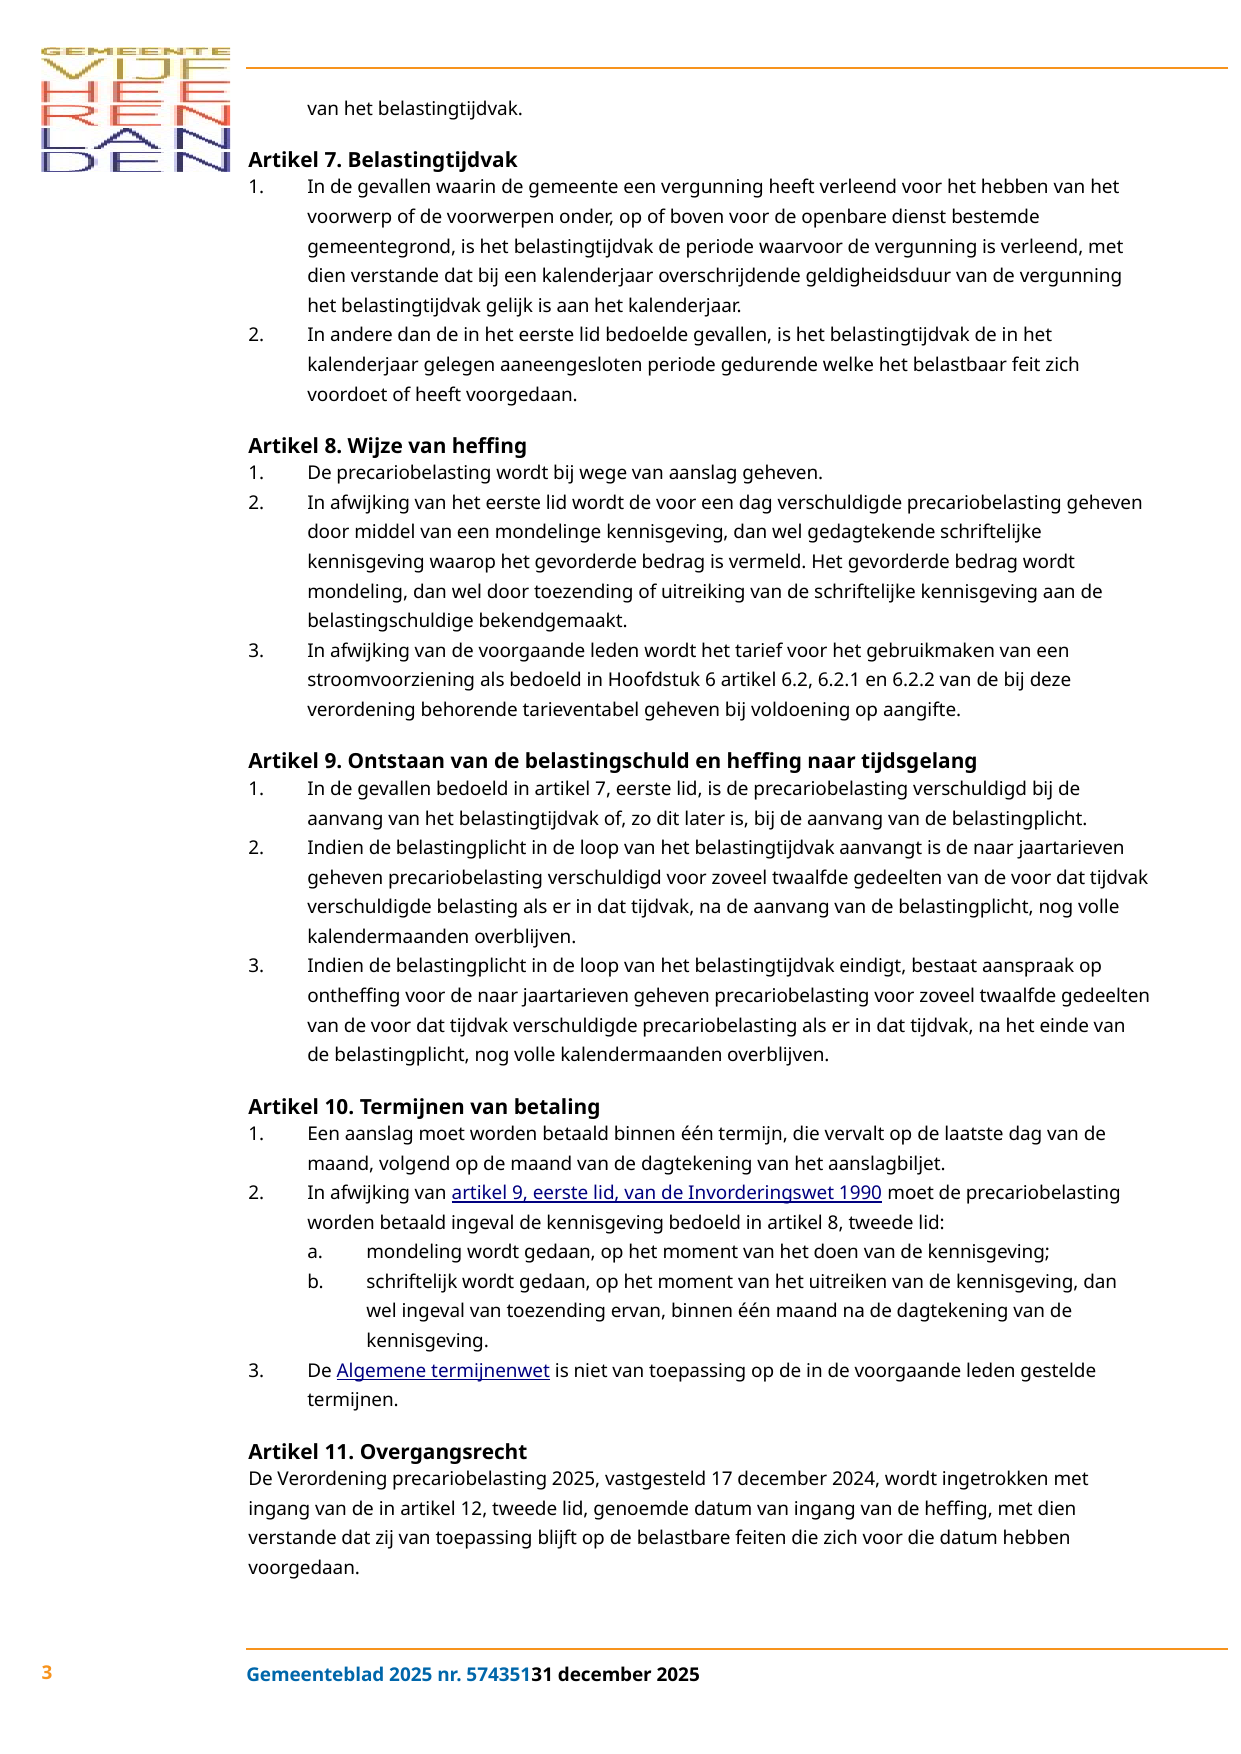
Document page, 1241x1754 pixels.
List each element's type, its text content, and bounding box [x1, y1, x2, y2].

text Artikel 7. Belastingtijdvak [248, 145, 1152, 174]
list De precariobelasting wordt bij wege van aanslag geheven. [248, 459, 1152, 485]
picture [41, 47, 231, 172]
list schriftelijk wordt gedaan, op het moment van het uitreiken van de kennisgeving, dan wel ingeval van toezending ervan, binnen één maand na de dagtekening van de kennisgeving. [307, 1268, 1152, 1353]
text Artikel 8. Wijze van heffing [248, 431, 1152, 459]
list mondeling wordt gedaan, op het moment van het doen van de kennisgeving; [307, 1238, 1152, 1264]
list In de gevallen waarin de gemeente een vergunning heeft verleend voor het hebben van het voorwerp of de voorwerpen onder, op of boven voor de openbare dienst bestemde gemeentegrond, is het belastingtijdvak de periode waarvoor de vergunning is verleend, met dien verstande dat bij een kalenderjaar overschrijdende geldigheidsduur van de vergunning het belastingtijdvak gelijk is aan het kalenderjaar. [248, 174, 1152, 318]
list Een aanslag moet worden betaald binnen één termijn, die vervalt op de laatste dag van de maand, volgend op de maand van de dagtekening van het aanslagbiljet. [248, 1120, 1152, 1176]
list van het belastingtijdvak. [248, 95, 1152, 121]
text Artikel 10. Termijnen van betaling [248, 1092, 1152, 1120]
text De Verordening precariobelasting 2025, vastgesteld 17 december 2024, wordt ingetrokken met ingang van de in artikel 12, tweede lid, genoemde datum van ingang van de heffing, met dien verstande dat zij van toepassing blijft op de belastbare feiten die zich voor die datum hebben voorgedaan. [248, 1465, 1152, 1580]
list De Algemene termijnenwet is niet van toepassing op de in de voorgaande leden gestelde termijnen. [248, 1357, 1152, 1412]
text Artikel 9. Ontstaan van de belastingschuld en heffing naar tijdsgelang [248, 747, 1152, 775]
list In afwijking van de voorgaande leden wordt het tarief voor het gebruikmaken van een stroomvoorziening als bedoeld in Hoofdstuk 6 artikel 6.2, 6.2.1 en 6.2.2 van de bij deze verordening behorende tarieventabel geheven bij voldoening op aangifte. [248, 637, 1152, 722]
list In andere dan de in het eerste lid bedoelde gevallen, is het belastingtijdvak de in het kalenderjaar gelegen aaneengesloten periode gedurende welke het belastbaar feit zich voordoet of heeft voorgedaan. [248, 322, 1152, 406]
list In afwijking van artikel 9, eerste lid, van de Invorderingswet 1990 moet de precariobelasting worden betaald ingeval de kennisgeving bedoeld in artikel 8, tweede lid: [248, 1179, 1152, 1235]
list In afwijking van het eerste lid wordt de voor een dag verschuldigde precariobelasting geheven door middel van een mondelinge kennisgeving, dan wel gedagtekende schriftelijke kennisgeving waarop het gevorderde bedrag is vermeld. Het gevorderde bedrag wordt mondeling, dan wel door toezending of uitreiking van de schriftelijke kennisgeving aan de belastingschuldige bekendgemaakt. [248, 489, 1152, 633]
list In de gevallen bedoeld in artikel 7, eerste lid, is de precariobelasting verschuldigd bij de aanvang van het belastingtijdvak of, zo dit later is, bij de aanvang van de belastingplicht. [248, 775, 1152, 830]
list Indien de belastingplicht in de loop van het belastingtijdvak aanvangt is de naar jaartarieven geheven precariobelasting verschuldigd voor zoveel twaalfde gedeelten van de voor dat tijdvak verschuldigde belasting als er in dat tijdvak, na de aanvang van de belastingplicht, nog volle kalendermaanden overblijven. [248, 834, 1152, 949]
list Indien de belastingplicht in de loop van het belastingtijdvak eindigt, bestaat aanspraak op ontheffing voor de naar jaartarieven geheven precariobelasting voor zoveel twaalfde gedeelten van de voor dat tijdvak verschuldigde precariobelasting als er in dat tijdvak, na het einde van de belastingplicht, nog volle kalendermaanden overblijven. [248, 953, 1152, 1067]
text Artikel 11. Overgangsrecht [248, 1437, 1152, 1465]
